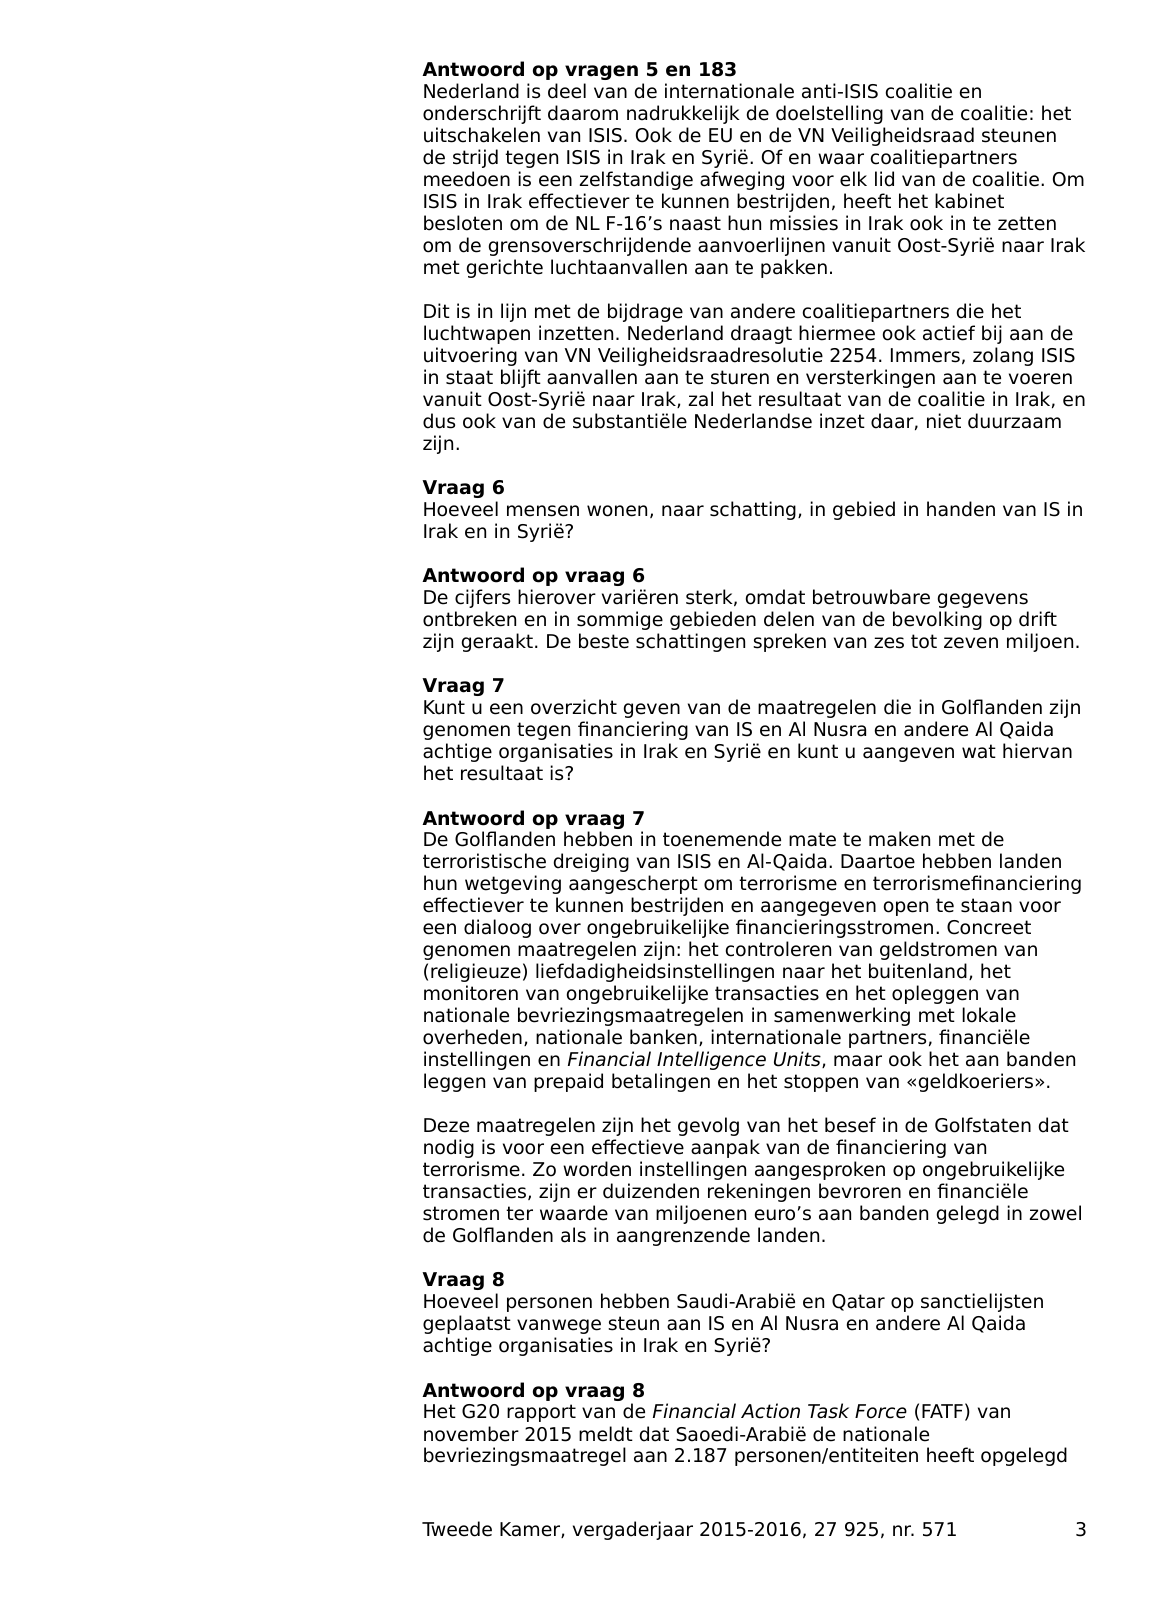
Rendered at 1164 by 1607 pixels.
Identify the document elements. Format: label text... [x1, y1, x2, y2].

text Antwoord op vraag 7 [422, 807, 1087, 829]
text De cijfers hierover variëren sterk, omdat betrouwbare gegevens ontbreken en in sommige gebieden delen van de bevolking op drift zijn geraakt. De beste schattingen spreken van zes tot zeven miljoen. [422, 587, 1087, 653]
text Vraag 8 [422, 1269, 1087, 1291]
text Kunt u een overzicht geven van de maatregelen die in Golflanden zijn genomen tegen financiering van IS en Al Nusra en andere Al Qaida achtige organisaties in Irak en Syrië en kunt u aangeven wat hiervan het resultaat is? [422, 697, 1087, 785]
text Vraag 6 [422, 477, 1087, 499]
text Nederland is deel van de internationale anti-ISIS coalitie en onderschrijft daarom nadrukkelijk de doelstelling van de coalitie: het uitschakelen van ISIS. Ook de EU en de VN Veiligheidsraad steunen de strijd tegen ISIS in Irak en Syrië. Of en waar coalitiepartners meedoen is een zelfstandige afweging voor elk lid van de coalitie. Om ISIS in Irak effectiever te kunnen bestrijden, heeft het kabinet besloten om de NL F-16’s naast hun missies in Irak ook in te zetten om de grensoverschrijdende aanvoerlijnen vanuit Oost-Syrië naar Irak met gerichte luchtaanvallen aan te pakken. [422, 81, 1087, 279]
text De Golflanden hebben in toenemende mate te maken met de terroristische dreiging van ISIS en Al-Qaida. Daartoe hebben landen hun wetgeving aangescherpt om terrorisme en terrorismefinanciering effectiever te kunnen bestrijden en aangegeven open te staan voor een dialoog over ongebruikelijke financieringsstromen. Concreet genomen maatregelen zijn: het controleren van geldstromen van (religieuze) liefdadigheidsinstellingen naar het buitenland, het monitoren van ongebruikelijke transacties en het opleggen van nationale bevriezingsmaatregelen in samenwerking met lokale overheden, nationale banken, internationale partners, financiële instellingen en Financial Intelligence Units, maar ook het aan banden leggen van prepaid betalingen en het stoppen van «geldkoeriers». [422, 829, 1087, 1093]
text Hoeveel mensen wonen, naar schatting, in gebied in handen van IS in Irak en in Syrië? [422, 499, 1087, 543]
text Antwoord op vraag 8 [422, 1379, 1087, 1401]
text Het G20 rapport van de Financial Action Task Force (FATF) van november 2015 meldt dat Saoedi-Arabië de nationale bevriezingsmaatregel aan 2.187 personen/entiteiten heeft opgelegd [422, 1401, 1087, 1467]
text Vraag 7 [422, 675, 1087, 697]
text Dit is in lijn met de bijdrage van andere coalitiepartners die het luchtwapen inzetten. Nederland draagt hiermee ook actief bij aan de uitvoering van VN Veiligheidsraadresolutie 2254. Immers, zolang ISIS in staat blijft aanvallen aan te sturen en versterkingen aan te voeren vanuit Oost-Syrië naar Irak, zal het resultaat van de coalitie in Irak, en dus ook van de substantiële Nederlandse inzet daar, niet duurzaam zijn. [422, 301, 1087, 455]
text Hoeveel personen hebben Saudi-Arabië en Qatar op sanctielijsten geplaatst vanwege steun aan IS en Al Nusra en andere Al Qaida achtige organisaties in Irak en Syrië? [422, 1291, 1087, 1357]
text Antwoord op vraag 6 [422, 565, 1087, 587]
text Deze maatregelen zijn het gevolg van het besef in de Golfstaten dat nodig is voor een effectieve aanpak van de financiering van terrorisme. Zo worden instellingen aangesproken op ongebruikelijke transacties, zijn er duizenden rekeningen bevroren en financiële stromen ter waarde van miljoenen euro’s aan banden gelegd in zowel de Golflanden als in aangrenzende landen. [422, 1115, 1087, 1247]
text Antwoord op vragen 5 en 183 [422, 59, 1087, 81]
